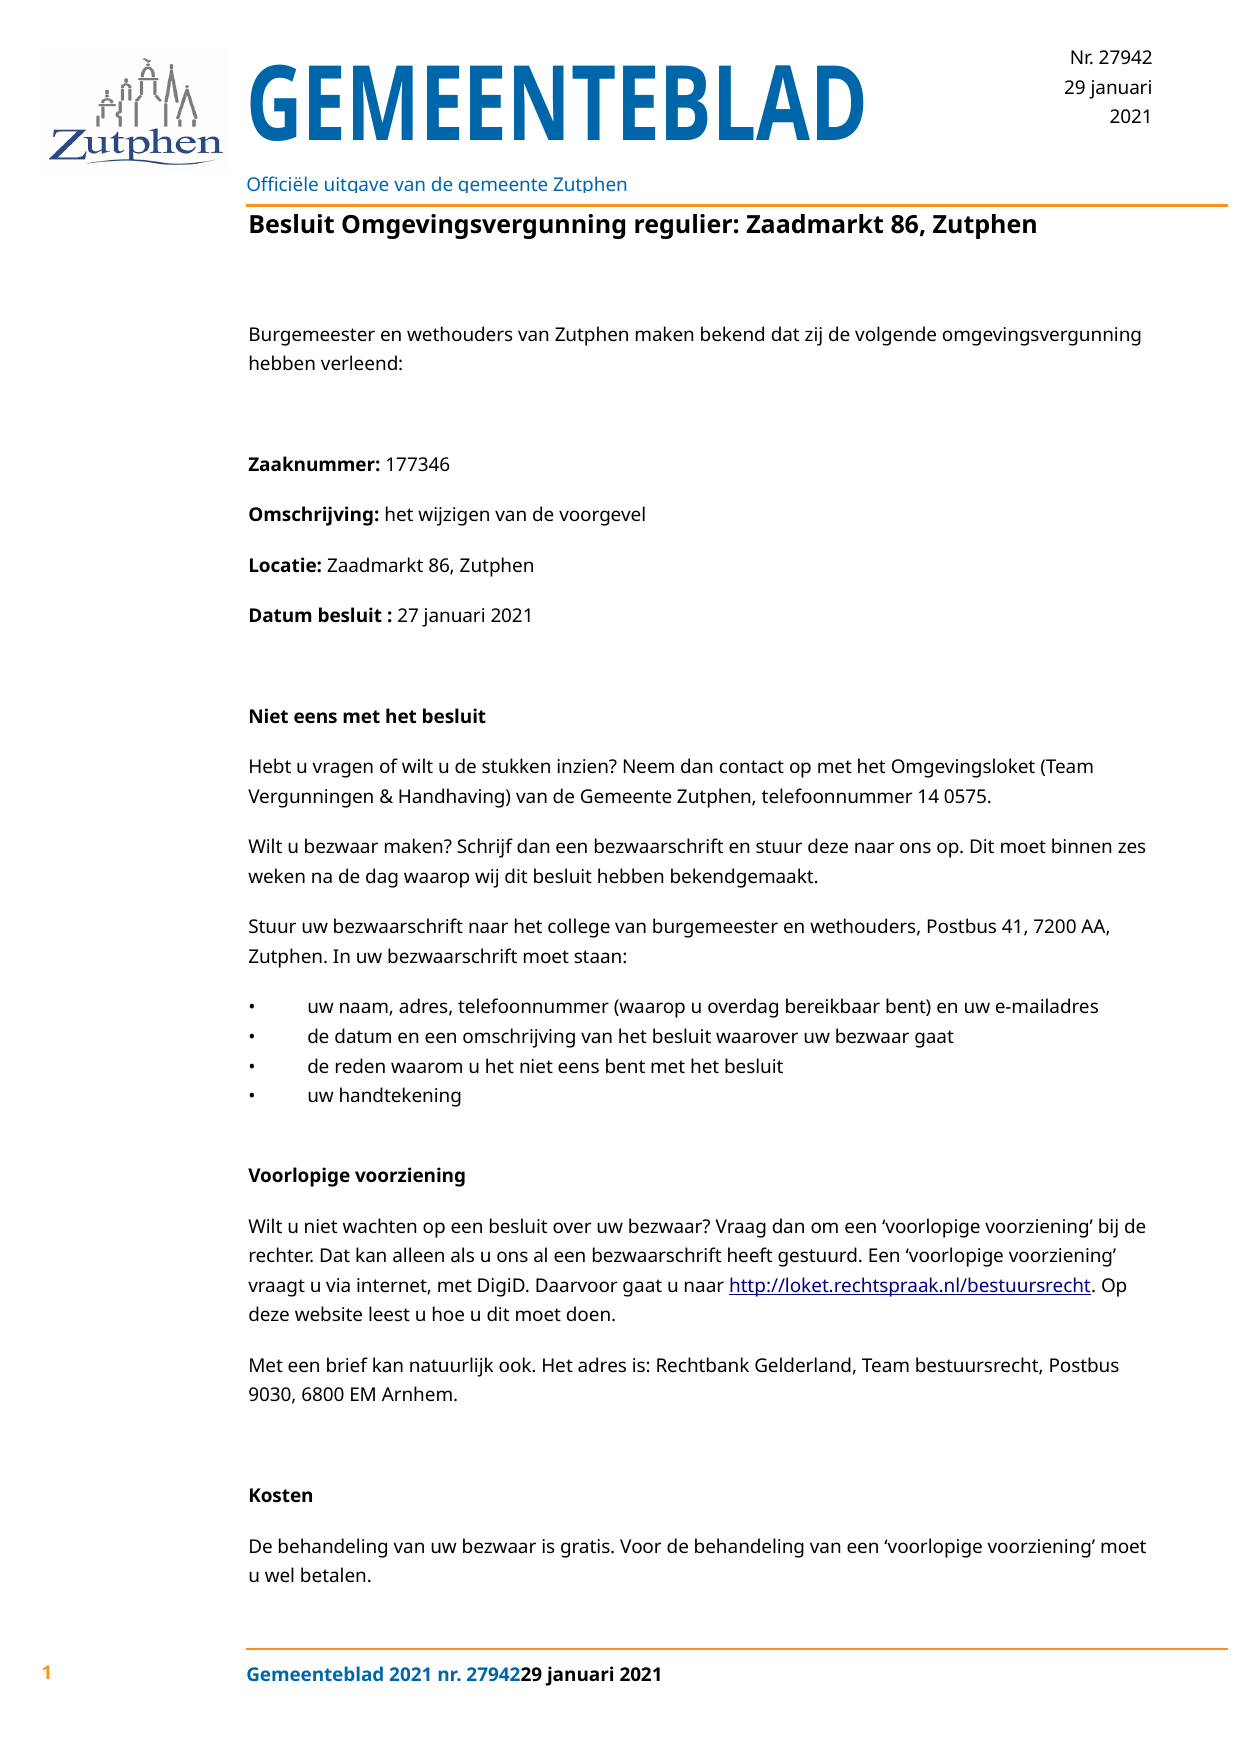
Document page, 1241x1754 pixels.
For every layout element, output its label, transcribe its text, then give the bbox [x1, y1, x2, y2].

text Besluit Omgevingsvergunning regulier: Zaadmarkt 86, Zutphen [248, 207, 1152, 241]
text Omschrijving: het wijzigen van de voorgevel [248, 502, 1152, 527]
text De behandeling van uw bezwaar is gratis. Voor de behandeling van een ‘voorlopige voorziening’ moet u wel betalen. [248, 1533, 1152, 1588]
text Voorlopige voorziening [248, 1162, 1152, 1188]
list de datum en een omschrijving van het besluit waarover uw bezwaar gaat [248, 1023, 1152, 1049]
list uw handtekening [248, 1082, 1152, 1108]
text Kosten [248, 1482, 1152, 1508]
list de reden waarom u het niet eens bent met het besluit [248, 1053, 1152, 1078]
text Met een brief kan natuurlijk ook. Het adres is: Rechtbank Gelderland, Team bestuursrecht, Postbus 9030, 6800 EM Arnhem. [248, 1352, 1152, 1407]
text Zaaknummer: 177346 [248, 451, 1152, 477]
list uw naam, adres, telefoonnummer (waarop u overdag bereikbaar bent) en uw e-mailadres [248, 994, 1152, 1019]
text Wilt u bezwaar maken? Schrijf dan een bezwaarschrift en stuur deze naar ons op. Dit moet binnen zes weken na de dag waarop wij dit besluit hebben bekendgemaakt. [248, 834, 1152, 889]
picture [41, 47, 231, 172]
text Locatie: Zaadmarkt 86, Zutphen [248, 552, 1152, 578]
text Hebt u vragen of wilt u de stukken inzien? Neem dan contact op met het Omgevingsloket (Team Vergunningen & Handhaving) van de Gemeente Zutphen, telefoonnummer 14 0575. [248, 754, 1152, 809]
text Wilt u niet wachten op een besluit over uw bezwaar? Vraag dan om een ‘voorlopige voorziening’ bij de rechter. Dat kan alleen als u ons al een bezwaarschrift heeft gestuurd. Een ‘voorlopige voorziening’ vraagt u via internet, met DigiD. Daarvoor gaat u naar http://loket.rechtspraak.nl/bestuursrecht. Op deze website leest u hoe u dit moet doen. [248, 1213, 1152, 1327]
text Datum besluit : 27 januari 2021 [248, 602, 1152, 628]
text Niet eens met het besluit [248, 703, 1152, 729]
text Stuur uw bezwaarschrift naar het college van burgemeester en wethouders, Postbus 41, 7200 AA, Zutphen. In uw bezwaarschrift moet staan: [248, 914, 1152, 969]
text Burgemeester en wethouders van Zutphen maken bekend dat zij de volgende omgevingsvergunning hebben verleend: [248, 321, 1152, 376]
